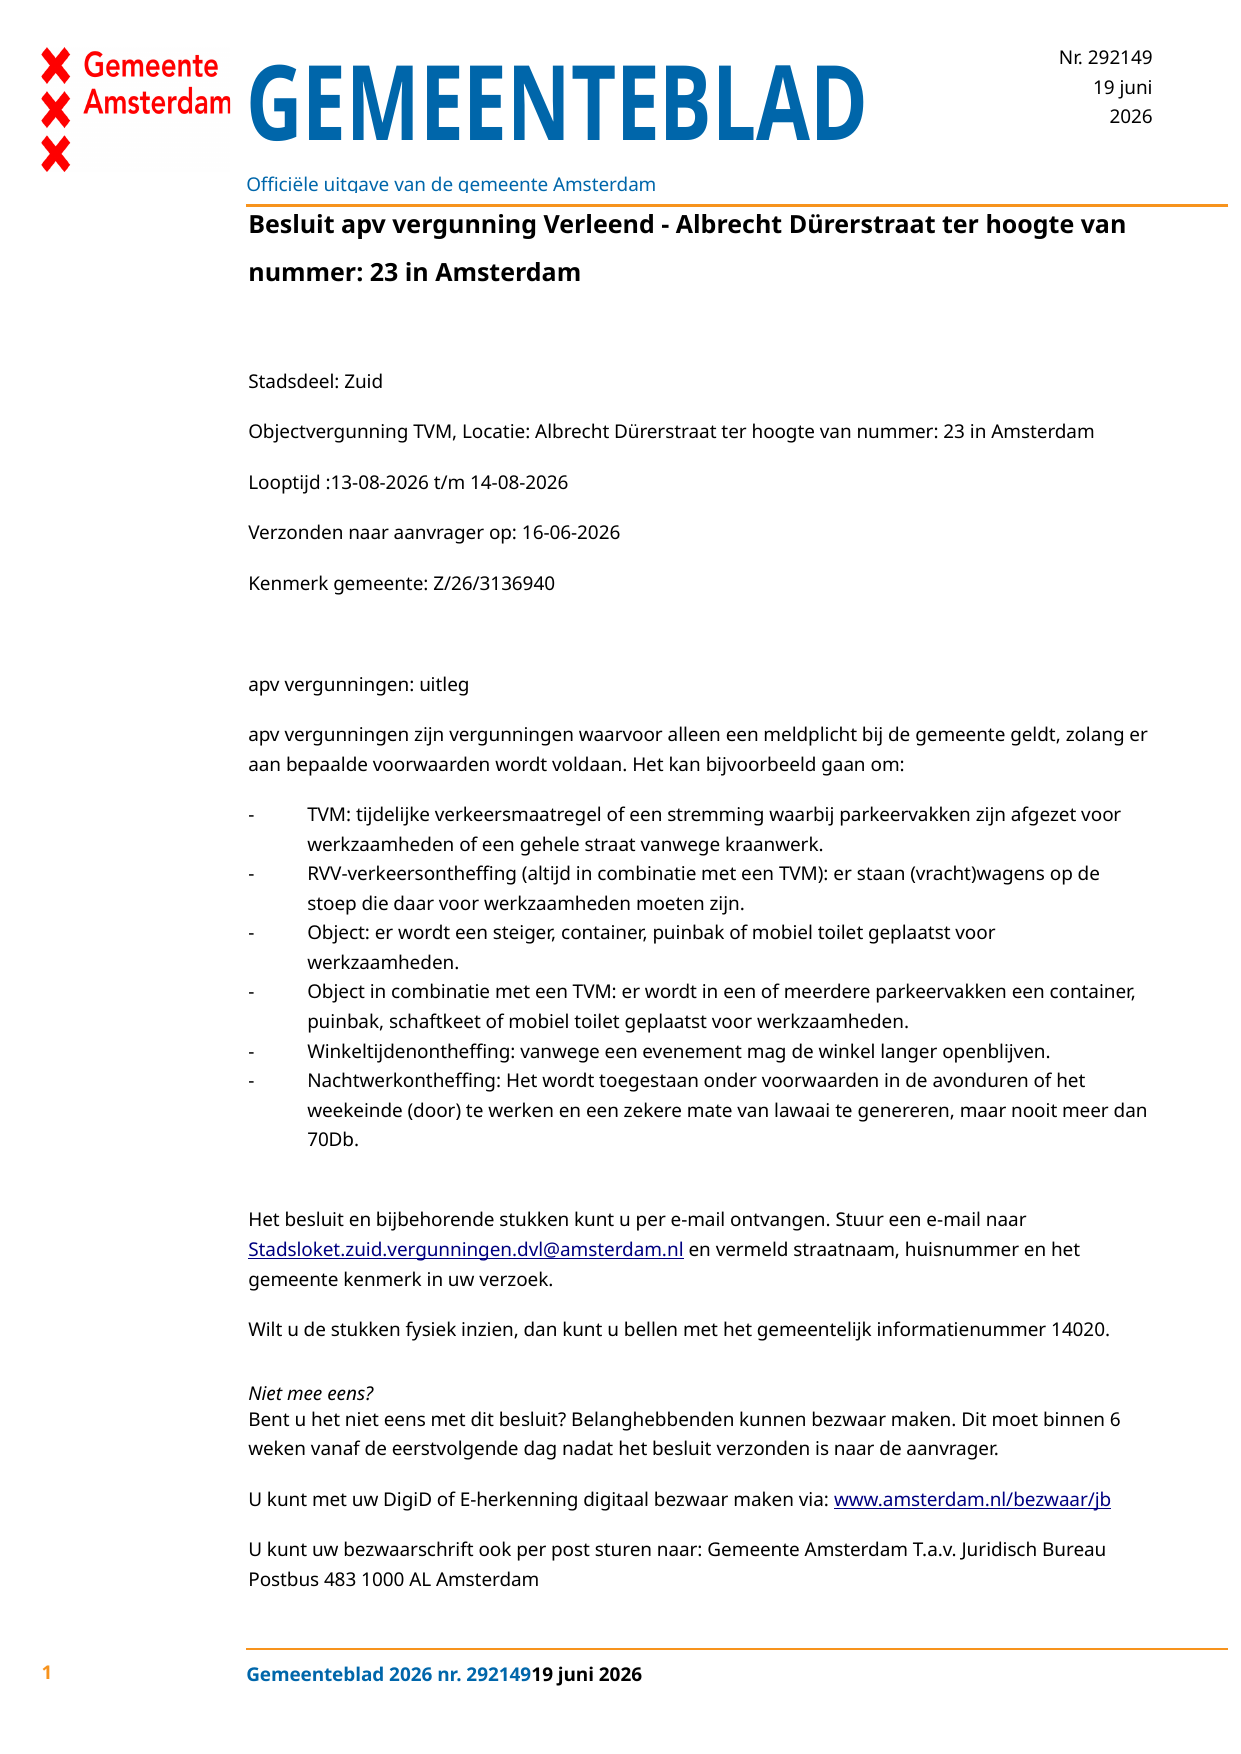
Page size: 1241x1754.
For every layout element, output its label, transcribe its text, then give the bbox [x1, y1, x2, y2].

text Wilt u de stukken fysiek inzien, dan kunt u bellen met het gemeentelijk informatienummer 14020. [248, 1316, 1152, 1342]
text U kunt met uw DigiD of E-herkenning digitaal bezwaar maken via: www.amsterdam.nl/bezwaar/jb [248, 1486, 1152, 1512]
list Winkeltijdenontheffing: vanwege een evenement mag de winkel langer openblijven. [248, 1038, 1152, 1064]
text Objectvergunning TVM, Locatie: Albrecht Dürerstraat ter hoogte van nummer: 23 in Amsterdam [248, 419, 1152, 444]
text Het besluit en bijbehorende stukken kunt u per e-mail ontvangen. Stuur een e-mail naar Stadsloket.zuid.vergunningen.dvl@amsterdam.nl en vermeld straatnaam, huisnummer en het gemeente kenmerk in uw verzoek. [248, 1207, 1152, 1292]
text Kenmerk gemeente: Z/26/3136940 [248, 570, 1152, 596]
text Stadsdeel: Zuid [248, 368, 1152, 394]
list Object: er wordt een steiger, container, puinbak of mobiel toilet geplaatst voor werkzaamheden. [248, 919, 1152, 975]
text Niet mee eens? [248, 1380, 1152, 1406]
list Nachtwerkontheffing: Het wordt toegestaan onder voorwaarden in de avonduren of het weekeinde (door) te werken en een zekere mate van lawaai te genereren, maar nooit meer dan 70Db. [248, 1067, 1152, 1152]
text Looptijd :13-08-2026 t/m 14-08-2026 [248, 469, 1152, 495]
picture [41, 47, 231, 172]
text Bent u het niet eens met dit besluit? Belanghebbenden kunnen bezwaar maken. Dit moet binnen 6 weken vanaf de eerstvolgende dag nadat het besluit verzonden is naar de aanvrager. [248, 1406, 1152, 1461]
list TVM: tijdelijke verkeersmaatregel of een stremming waarbij parkeervakken zijn afgezet voor werkzaamheden of een gehele straat vanwege kraanwerk. [248, 801, 1152, 857]
text Verzonden naar aanvrager op: 16-06-2026 [248, 519, 1152, 545]
text apv vergunningen: uitleg [248, 671, 1152, 697]
text apv vergunningen zijn vergunningen waarvoor alleen een meldplicht bij de gemeente geldt, zolang er aan bepaalde voorwaarden wordt voldaan. Het kan bijvoorbeeld gaan om: [248, 721, 1152, 777]
list RVV-verkeersontheffing (altijd in combinatie met een TVM): er staan (vracht)wagens op de stoep die daar voor werkzaamheden moeten zijn. [248, 860, 1152, 916]
text Besluit apv vergunning Verleend - Albrecht Dürerstraat ter hoogte van nummer: 23 in Amsterdam [248, 207, 1152, 288]
text U kunt uw bezwaarschrift ook per post sturen naar: Gemeente Amsterdam T.a.v. Juridisch Bureau Postbus 483 1000 AL Amsterdam [248, 1536, 1152, 1592]
list Object in combinatie met een TVM: er wordt in een of meerdere parkeervakken een container, puinbak, schaftkeet of mobiel toilet geplaatst voor werkzaamheden. [248, 979, 1152, 1034]
